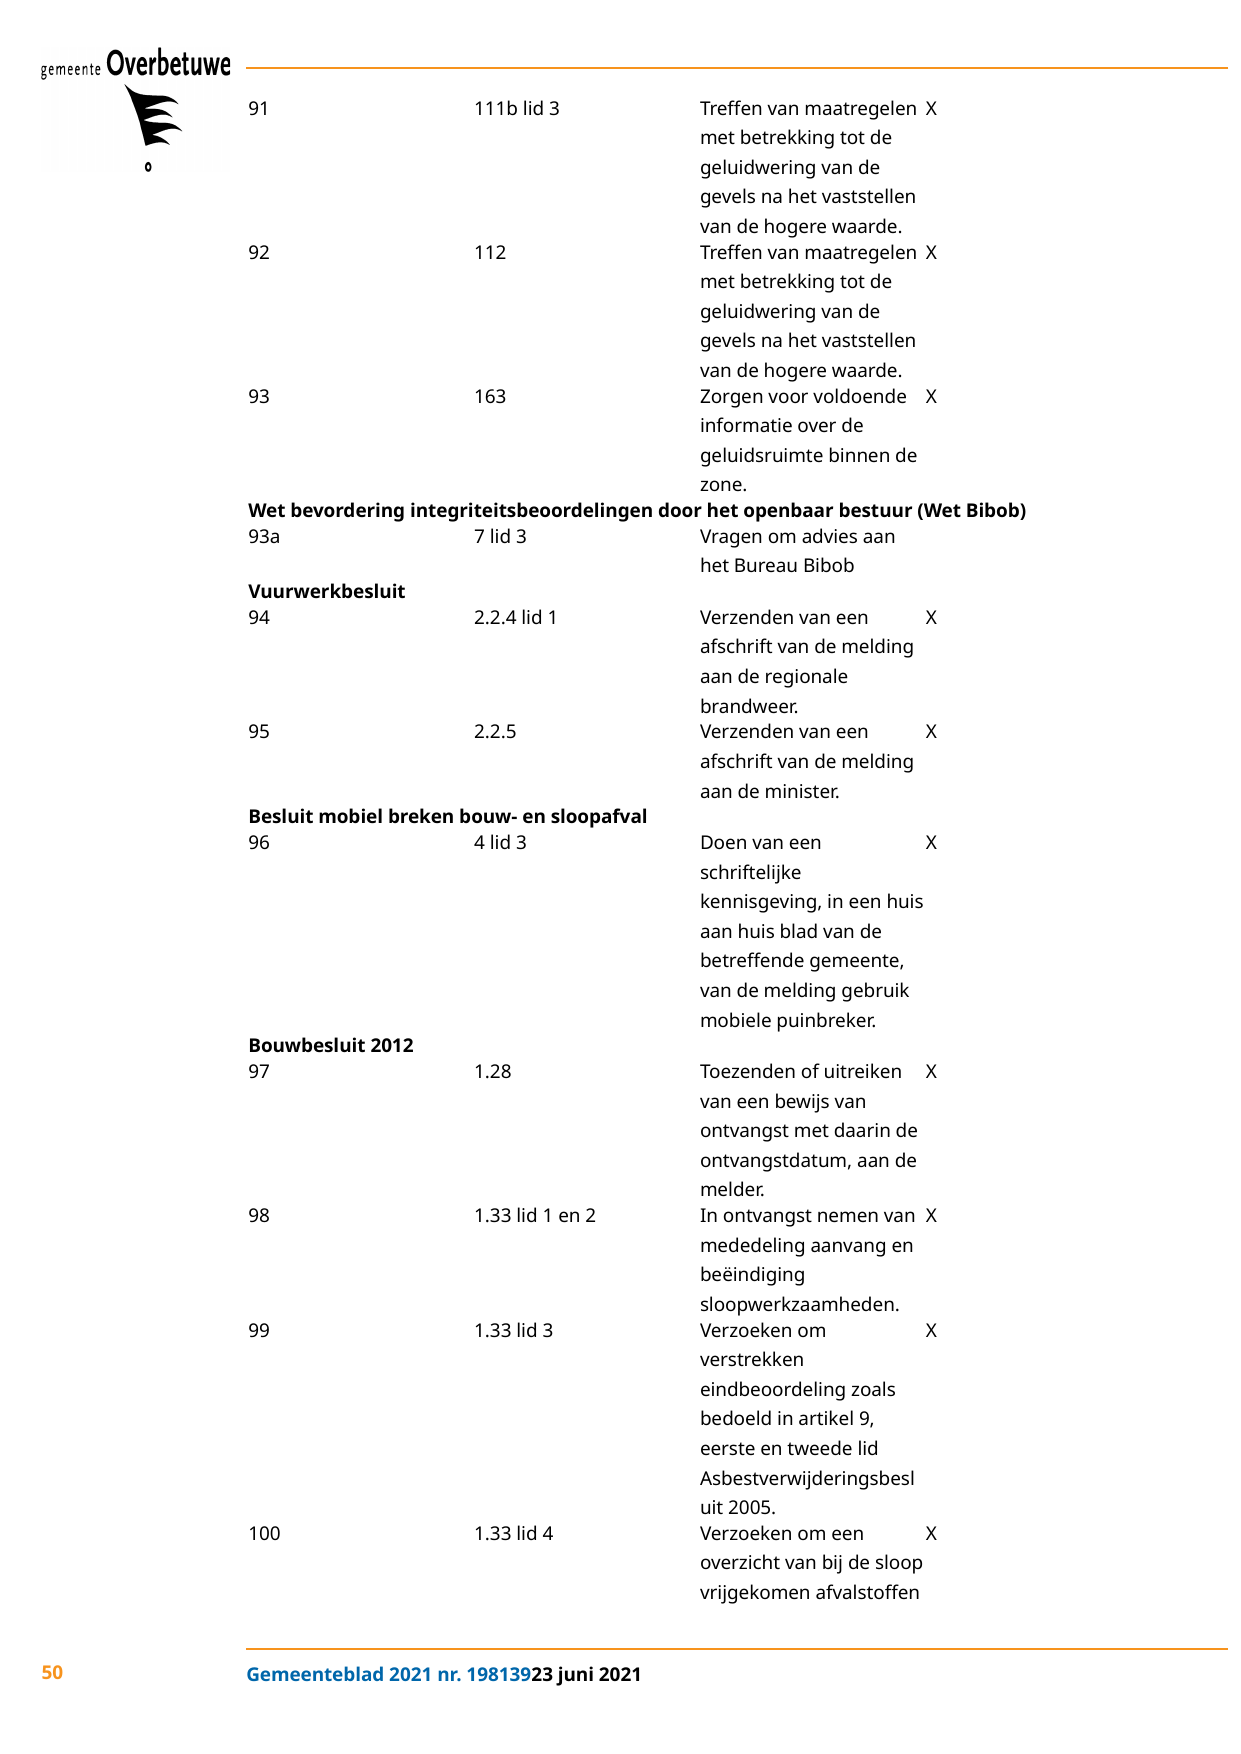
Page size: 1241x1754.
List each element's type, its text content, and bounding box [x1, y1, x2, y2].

table_cell X [926, 829, 1152, 1032]
table_cell 95 [248, 719, 474, 803]
table_cell 112 [474, 239, 700, 383]
table_cell 4 lid 3 [474, 829, 700, 1032]
table_cell [926, 523, 1152, 578]
table_cell X [926, 1520, 1152, 1605]
table_cell Besluit mobiel breken bouw- en sloopafval [248, 804, 1152, 829]
table_cell Treffen van maatregelen met betrekking tot de geluidwering van de gevels na het vaststellen van de hogere waarde. [700, 95, 926, 239]
table_cell Wet bevordering integriteitsbeoordelingen door het openbaar bestuur (Wet Bibob) [248, 498, 1152, 523]
table_cell X [926, 383, 1152, 497]
table_cell 96 [248, 829, 474, 1032]
table_cell 2.2.5 [474, 719, 700, 803]
table_cell 97 [248, 1058, 474, 1202]
table_cell 1.33 lid 4 [474, 1520, 700, 1605]
table_cell 93 [248, 383, 474, 497]
table_cell X [926, 1058, 1152, 1202]
table_cell 163 [474, 383, 700, 497]
table_cell X [926, 604, 1152, 719]
table_cell Vragen om advies aan het Bureau Bibob [700, 523, 926, 578]
table_cell Vuurwerkbesluit [248, 579, 1152, 604]
table_cell Toezenden of uitreiken van een bewijs van ontvangst met daarin de ontvangstdatum, aan de melder. [700, 1058, 926, 1202]
table_cell X [926, 1317, 1152, 1520]
table_cell 99 [248, 1317, 474, 1520]
table_cell 1.33 lid 1 en 2 [474, 1202, 700, 1317]
table_cell X [926, 95, 1152, 239]
table_cell 98 [248, 1202, 474, 1317]
table_cell 93a [248, 523, 474, 578]
table_cell X [926, 239, 1152, 383]
table_cell 1.28 [474, 1058, 700, 1202]
table_cell 7 lid 3 [474, 523, 700, 578]
table_cell Verzoeken om verstrekken eindbeoordeling zoals bedoeld in artikel 9, eerste en tweede lid Asbestverwijderingsbesluit 2005. [700, 1317, 926, 1520]
table_cell Verzenden van een afschrift van de melding aan de minister. [700, 719, 926, 803]
table_cell 2.2.4 lid 1 [474, 604, 700, 719]
table_cell Bouwbesluit 2012 [248, 1033, 1152, 1058]
table_cell 94 [248, 604, 474, 719]
table_cell X [926, 1202, 1152, 1317]
table_cell In ontvangst nemen van mededeling aanvang en beëindiging sloopwerkzaamheden. [700, 1202, 926, 1317]
table_cell Doen van een schriftelijke kennisgeving, in een huis aan huis blad van de betreffende gemeente, van de melding gebruik mobiele puinbreker. [700, 829, 926, 1032]
table_cell 1.33 lid 3 [474, 1317, 700, 1520]
table_cell 92 [248, 239, 474, 383]
table_cell Zorgen voor voldoende informatie over de geluidsruimte binnen de zone. [700, 383, 926, 497]
table_cell X [926, 719, 1152, 803]
table_cell Verzoeken om een overzicht van bij de sloop vrijgekomen afvalstoffen [700, 1520, 926, 1605]
table_cell 100 [248, 1520, 474, 1605]
table_cell 91 [248, 95, 474, 239]
table_cell Verzenden van een afschrift van de melding aan de regionale brandweer. [700, 604, 926, 719]
table_cell Treffen van maatregelen met betrekking tot de geluidwering van de gevels na het vaststellen van de hogere waarde. [700, 239, 926, 383]
table_cell 111b lid 3 [474, 95, 700, 239]
picture [41, 47, 231, 172]
